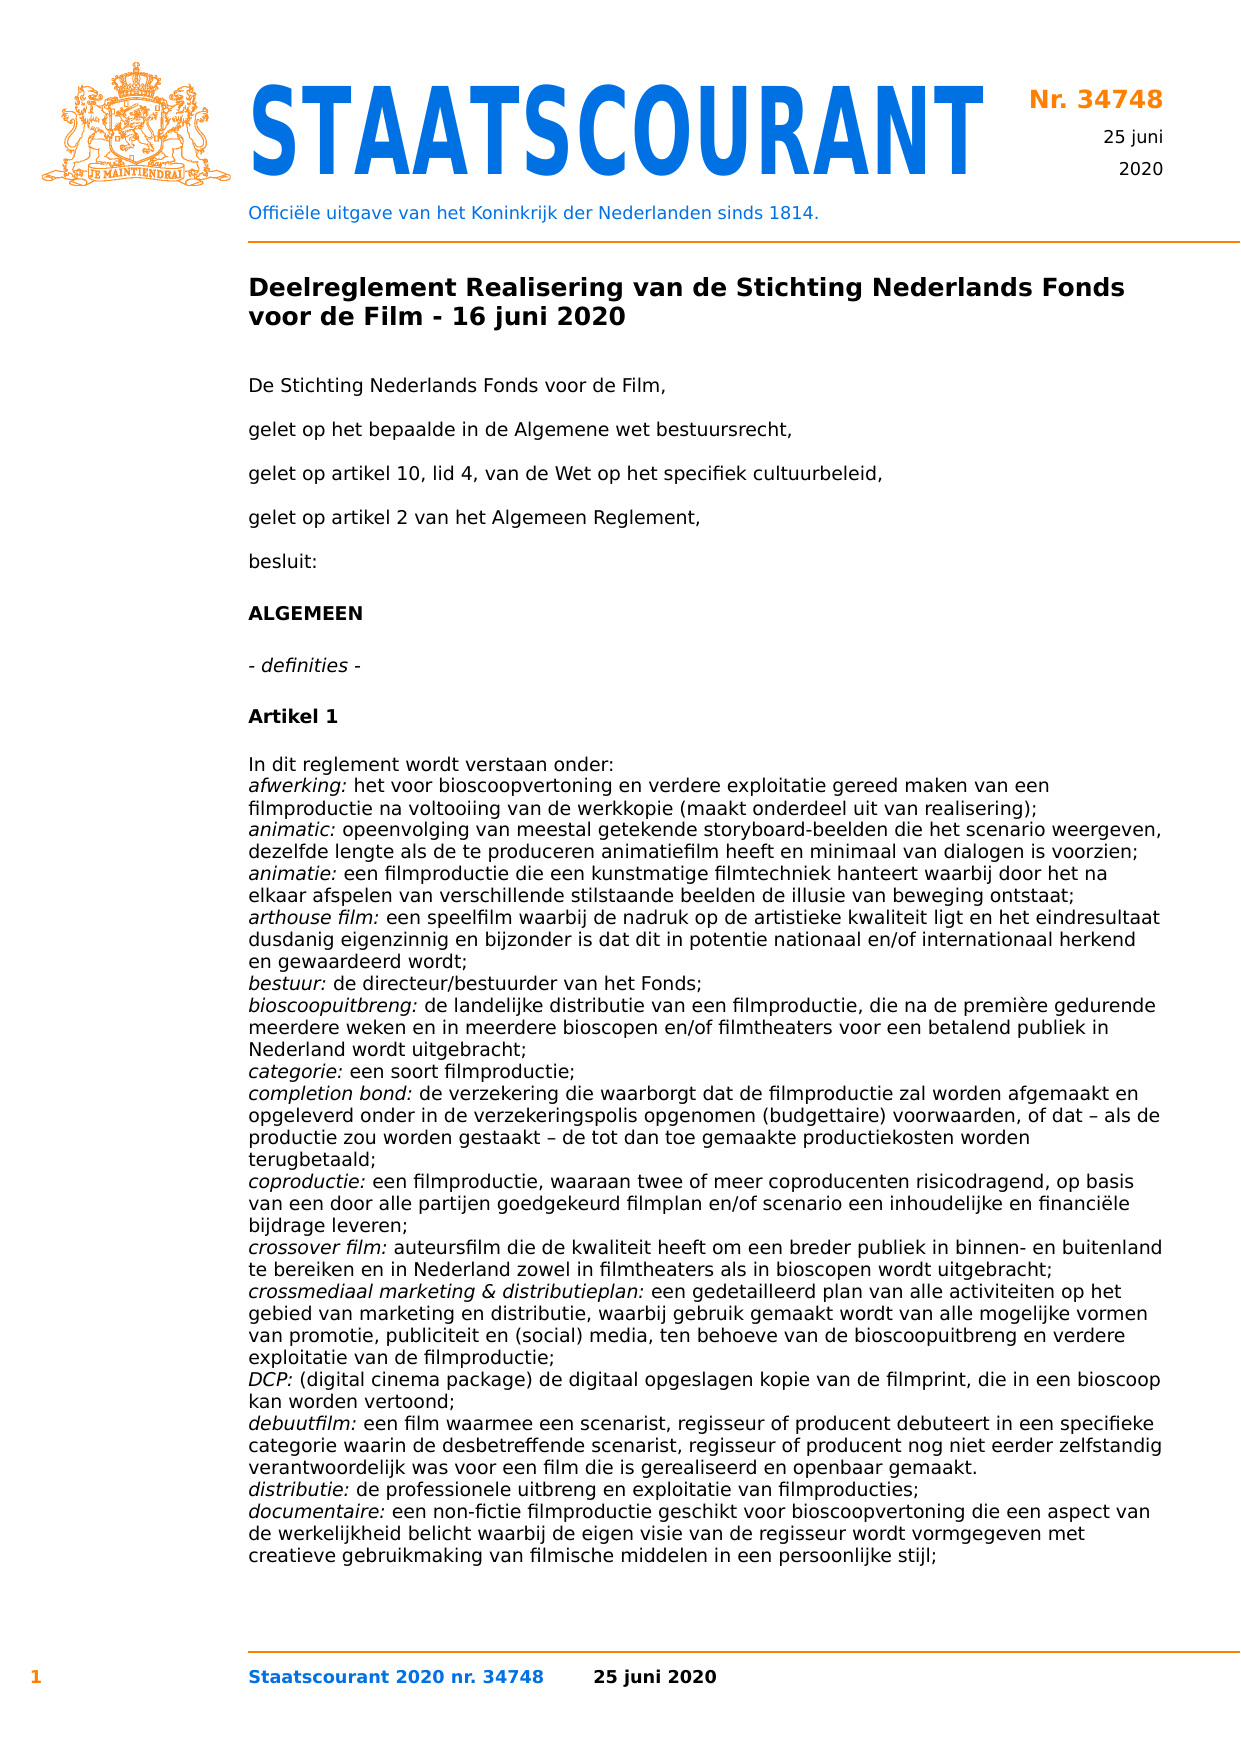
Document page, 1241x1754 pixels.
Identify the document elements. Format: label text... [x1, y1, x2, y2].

text bestuur: de directeur/bestuurder van het Fonds; [248, 973, 1163, 995]
table_cell 2020 [998, 153, 1240, 203]
text gelet op het bepaalde in de Algemene wet bestuursrecht, [248, 419, 1163, 441]
text animatie: een filmproductie die een kunstmatige filmtechniek hanteert waarbij door het na elkaar afspelen van verschillende stilstaande beelden de illusie van beweging ontstaat; [248, 863, 1163, 907]
text gelet op artikel 10, lid 4, van de Wet op het specifiek cultuurbeleid, [248, 463, 1163, 485]
text DCP: (digital cinema package) de digitaal opgeslagen kopie van de filmprint, die in een bioscoop kan worden vertoond; [248, 1369, 1163, 1413]
text distributie: de professionele uitbreng en exploitatie van filmproducties; [248, 1479, 1163, 1501]
text categorie: een soort filmproductie; [248, 1061, 1163, 1083]
table_cell Officiële uitgave van het Koninkrijk der Nederlanden sinds 1814. [248, 203, 1240, 241]
table_cell 25 juni [998, 121, 1240, 153]
subtitle Artikel 1 [248, 706, 1163, 728]
text documentaire: een non-fictie filmproductie geschikt voor bioscoopvertoning die een aspect van de werkelijkheid belicht waarbij de eigen visie van de regisseur wordt vormgegeven met creatieve gebruikmaking van filmische middelen in een persoonlijke stijl; [248, 1501, 1163, 1567]
text crossmediaal marketing & distributieplan: een gedetailleerd plan van alle activiteiten op het gebied van marketing en distributie, waarbij gebruik gemaakt wordt van alle mogelijke vormen van promotie, publiciteit en (social) media, ten behoeve van de bioscoopuitbreng en verdere exploitatie van de filmproductie; [248, 1281, 1163, 1369]
subtitle ALGEMEEN [248, 602, 1163, 624]
picture [41, 62, 231, 186]
text In dit reglement wordt verstaan onder: [248, 753, 1163, 775]
table_header STAATSCOURANT [248, 62, 998, 203]
text crossover film: auteursfilm die de kwaliteit heeft om een breder publiek in binnen- en buitenland te bereiken en in Nederland zowel in filmtheaters als in bioscopen wordt uitgebracht; [248, 1237, 1163, 1281]
text arthouse film: een speelfilm waarbij de nadruk op de artistieke kwaliteit ligt en het eindresultaat dusdanig eigenzinnig en bijzonder is dat dit in potentie nationaal en/of internationaal herkend en gewaardeerd wordt; [248, 907, 1163, 973]
table_header [25, 62, 248, 241]
text completion bond: de verzekering die waarborgt dat de filmproductie zal worden afgemaakt en opgeleverd onder in de verzekeringspolis opgenomen (budgettaire) voorwaarden, of dat – als de productie zou worden gestaakt – de tot dan toe gemaakte productiekosten worden terugbetaald; [248, 1083, 1163, 1171]
subtitle Deelreglement Realisering van de Stichting Nederlands Fonds voor de Film - 16 juni 2020 [248, 273, 1163, 331]
text debuutfilm: een film waarmee een scenarist, regisseur of producent debuteert in een specifieke categorie waarin de desbetreffende scenarist, regisseur of producent nog niet eerder zelfstandig verantwoordelijk was voor een film die is gerealiseerd en openbaar gemaakt. [248, 1413, 1163, 1479]
text gelet op artikel 2 van het Algemeen Reglement, [248, 507, 1163, 529]
text afwerking: het voor bioscoopvertoning en verdere exploitatie gereed maken van een filmproductie na voltooiing van de werkkopie (maakt onderdeel uit van realisering); [248, 775, 1163, 819]
text besluit: [248, 551, 1163, 572]
text animatic: opeenvolging van meestal getekende storyboard-beelden die het scenario weergeven, dezelfde lengte als de te produceren animatiefilm heeft en minimaal van dialogen is voorzien; [248, 819, 1163, 863]
text De Stichting Nederlands Fonds voor de Film, [248, 375, 1163, 397]
table_header Nr. 34748 [998, 62, 1240, 121]
text coproductie: een filmproductie, waaraan twee of meer coproducenten risicodragend, op basis van een door alle partijen goedgekeurd filmplan en/of scenario een inhoudelijke en financiële bijdrage leveren; [248, 1171, 1163, 1237]
text bioscoopuitbreng: de landelijke distributie van een filmproductie, die na de première gedurende meerdere weken en in meerdere bioscopen en/of filmtheaters voor een betalend publiek in Nederland wordt uitgebracht; [248, 995, 1163, 1061]
subtitle - definities - [248, 654, 1163, 676]
